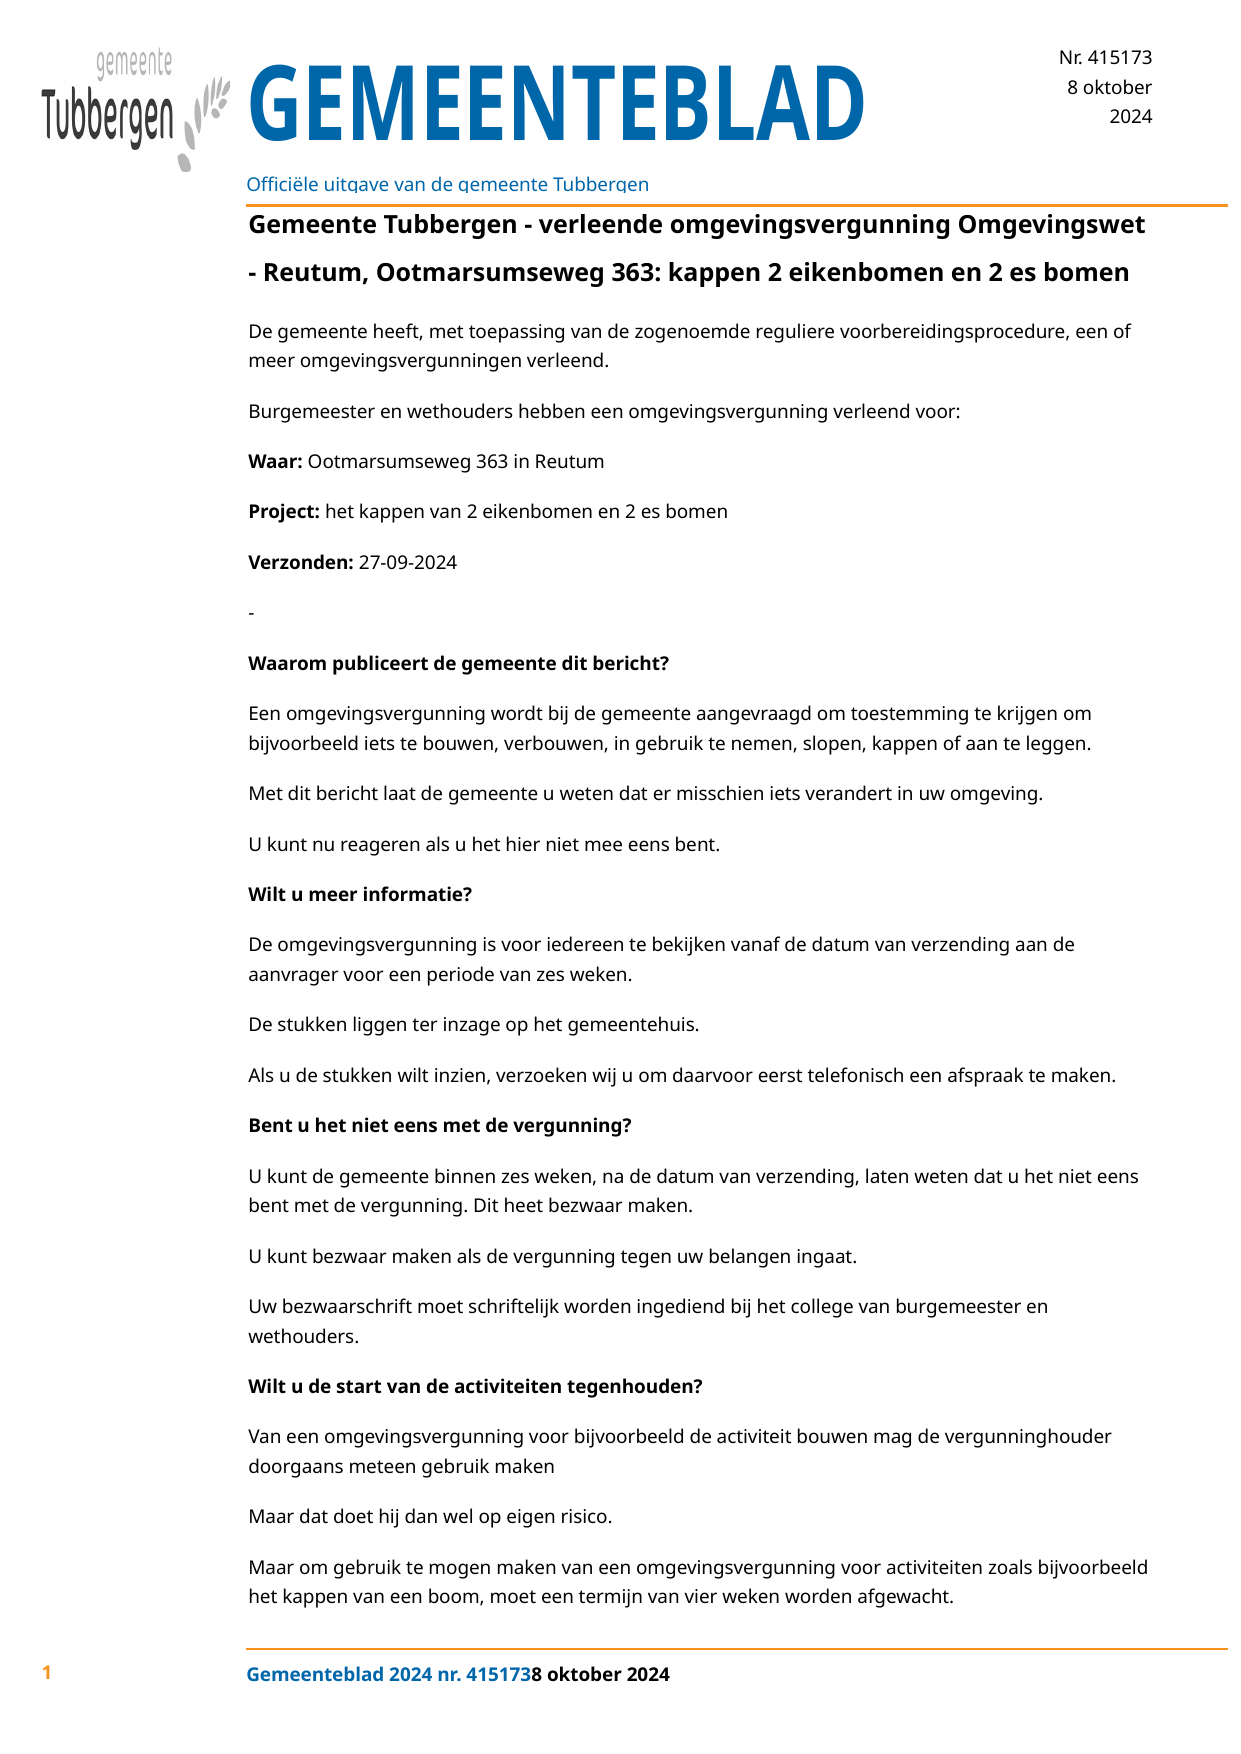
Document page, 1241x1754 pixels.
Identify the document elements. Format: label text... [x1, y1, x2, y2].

text U kunt de gemeente binnen zes weken, na de datum van verzending, laten weten dat u het niet eens bent met de vergunning. Dit heet bezwaar maken. [248, 1163, 1152, 1218]
text Met dit bericht laat de gemeente u weten dat er misschien iets verandert in uw omgeving. [248, 780, 1152, 806]
text Waar: Ootmarsumseweg 363 in Reutum [248, 448, 1152, 474]
text Waarom publiceert de gemeente dit bericht? [248, 650, 1152, 676]
text Gemeente Tubbergen - verleende omgevingsvergunning Omgevingswet - Reutum, Ootmarsumseweg 363: kappen 2 eikenbomen en 2 es bomen [248, 207, 1152, 288]
text - [248, 599, 1152, 625]
text Bent u het niet eens met de vergunning? [248, 1112, 1152, 1138]
text Als u de stukken wilt inzien, verzoeken wij u om daarvoor eerst telefonisch een afspraak te maken. [248, 1062, 1152, 1088]
text Een omgevingsvergunning wordt bij de gemeente aangevraagd om toestemming te krijgen om bijvoorbeeld iets te bouwen, verbouwen, in gebruik te nemen, slopen, kappen of aan te leggen. [248, 700, 1152, 756]
text Van een omgevingsvergunning voor bijvoorbeeld de activiteit bouwen mag de vergunninghouder doorgaans meteen gebruik maken [248, 1424, 1152, 1479]
text Maar om gebruik te mogen maken van een omgevingsvergunning voor activiteiten zoals bijvoorbeeld het kappen van een boom, moet een termijn van vier weken worden afgewacht. [248, 1554, 1152, 1609]
text Burgemeester en wethouders hebben een omgevingsvergunning verleend voor: [248, 398, 1152, 424]
text De gemeente heeft, met toepassing van de zogenoemde reguliere voorbereidingsprocedure, een of meer omgevingsvergunningen verleend. [248, 318, 1152, 373]
text De stukken liggen ter inzage op het gemeentehuis. [248, 1012, 1152, 1037]
picture [41, 47, 231, 172]
text Maar dat doet hij dan wel op eigen risico. [248, 1504, 1152, 1529]
text Uw bezwaarschrift moet schriftelijk worden ingediend bij het college van burgemeester en wethouders. [248, 1293, 1152, 1349]
text U kunt nu reageren als u het hier niet mee eens bent. [248, 831, 1152, 857]
text Verzonden: 27-09-2024 [248, 549, 1152, 575]
text Project: het kappen van 2 eikenbomen en 2 es bomen [248, 499, 1152, 524]
text Wilt u meer informatie? [248, 881, 1152, 907]
text U kunt bezwaar maken als de vergunning tegen uw belangen ingaat. [248, 1243, 1152, 1269]
text Wilt u de start van de activiteiten tegenhouden? [248, 1373, 1152, 1399]
text De omgevingsvergunning is voor iedereen te bekijken vanaf de datum van verzending aan de aanvrager voor een periode van zes weken. [248, 932, 1152, 987]
